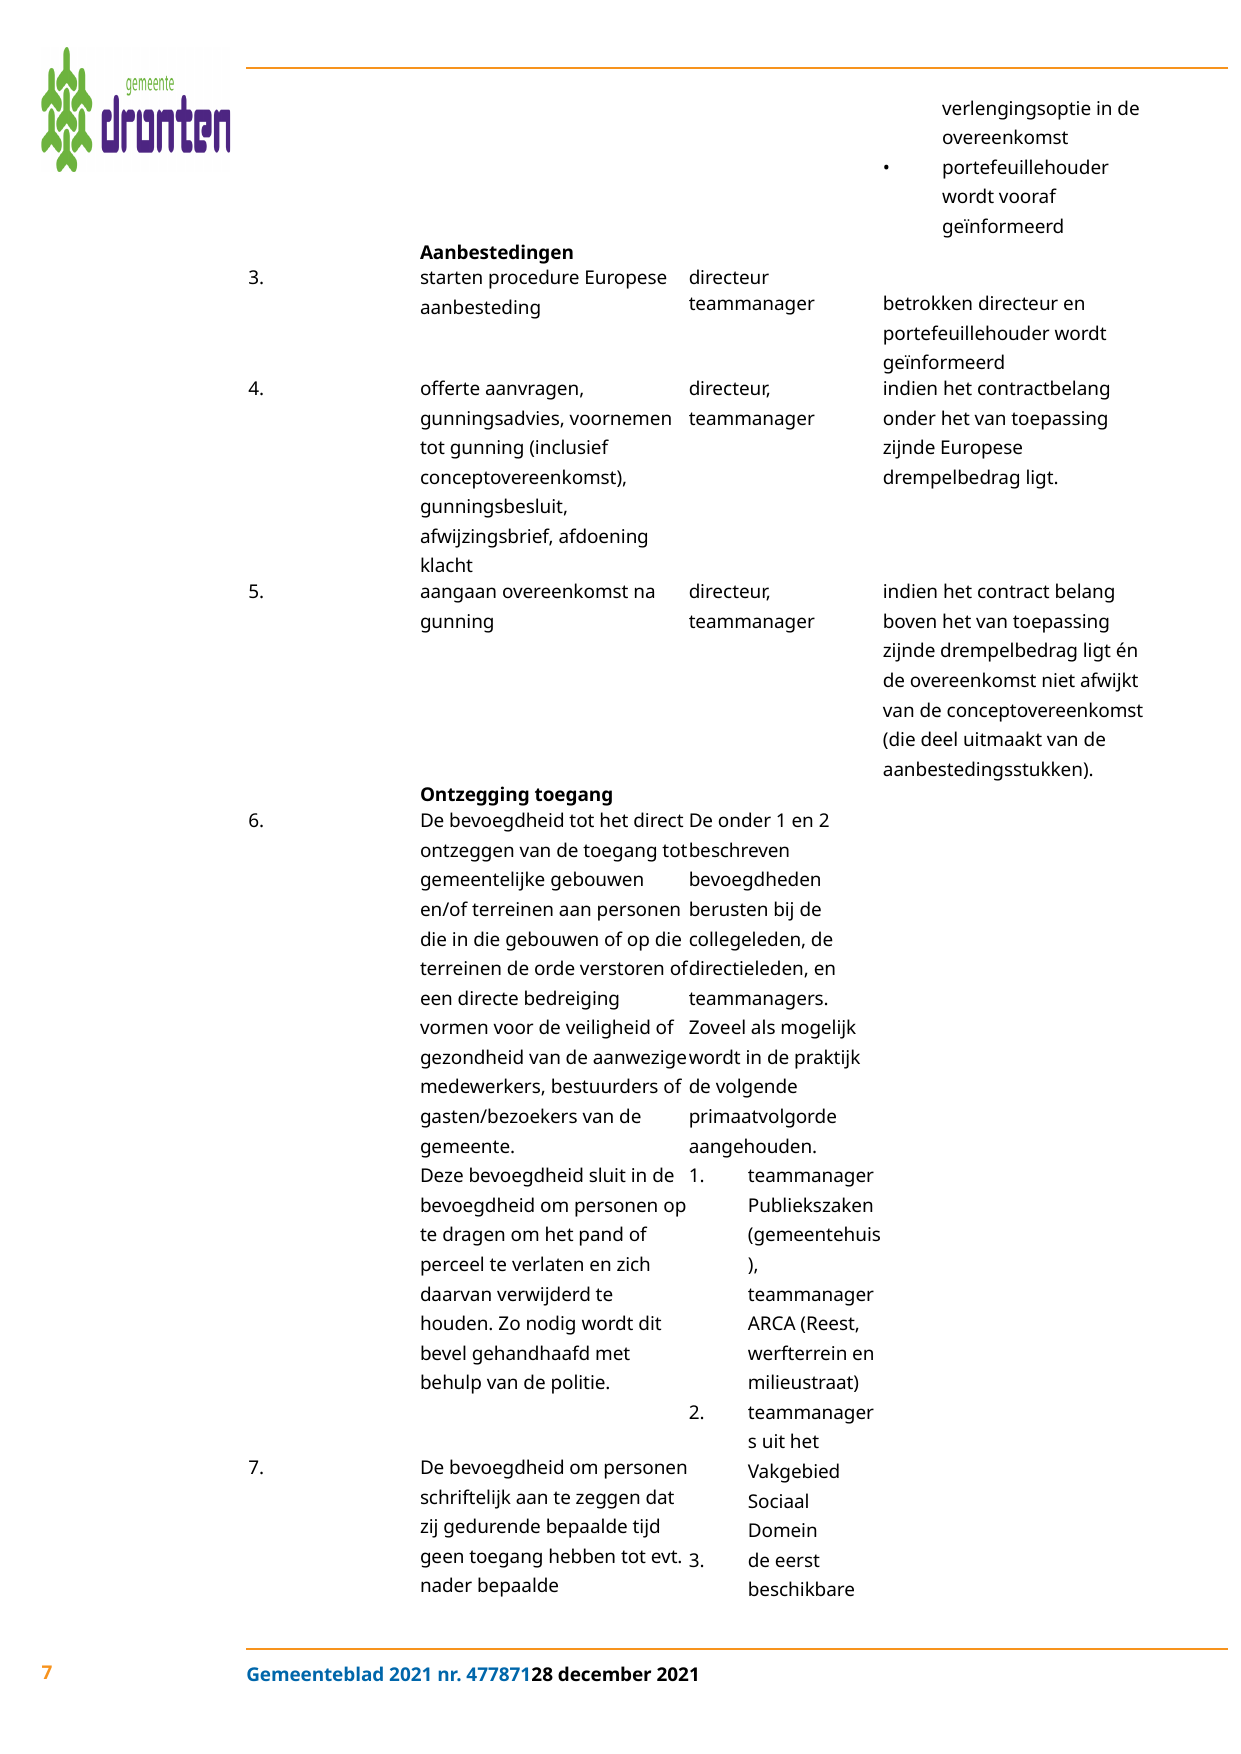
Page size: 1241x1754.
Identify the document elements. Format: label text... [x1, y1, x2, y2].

table_cell [883, 265, 1152, 290]
table_cell betrokken directeur en portefeuillehouder wordt geïnformeerd [883, 290, 1152, 375]
table_cell 5. [248, 579, 420, 782]
table_cell [248, 782, 420, 807]
table_cell indien het contractbelang onder het van toepassing zijnde Europese drempelbedrag ligt. [883, 375, 1152, 578]
table_cell 3. [248, 265, 420, 375]
table_cell 6. [248, 808, 420, 1454]
table_cell De bevoegdheid tot het direct ontzeggen van de toegang tot gemeentelijke gebouwen en/of terreinen aan personen die in die gebouwen of op die terreinen de orde verstoren of een directe bedreiging vormen voor de veiligheid of gezondheid van de aanwezige medewerkers, bestuurders of gasten/bezoekers van de gemeente. Deze bevoegdheid sluit in de bevoegdheid om personen op te dragen om het pand of perceel te verlaten en zich daarvan verwijderd te houden. Zo nodig wordt dit bevel gehandhaafd met behulp van de politie. [420, 808, 688, 1454]
table_cell De bevoegdheid om personen schriftelijk aan te zeggen dat zij gedurende bepaalde tijd geen toegang hebben tot evt. nader bepaalde [420, 1454, 688, 1602]
table_cell directeur [689, 265, 883, 290]
table_cell directeur, teammanager [689, 579, 883, 782]
table_cell De onder 1 en 2 beschreven bevoegdheden berusten bij de collegeleden, de directieleden, en teammanagers. Zoveel als mogelijk wordt in de praktijk de volgende primaatvolgorde aangehouden. teammanager Publiekszaken (gemeentehuis), teammanager ARCA (Reest, werfterrein en milieustraat) teammanagers uit het Vakgebied Sociaal Domein de eerst beschikbare [689, 808, 883, 1602]
table_cell [248, 239, 420, 264]
table_cell [248, 95, 420, 239]
table_cell [689, 95, 883, 239]
table_cell verlengingsoptie in de overeenkomst portefeuillehouder wordt vooraf geïnformeerd [883, 95, 1152, 239]
table_cell [883, 808, 1152, 1602]
table_cell Aanbestedingen [420, 239, 1152, 264]
table_cell 4. [248, 375, 420, 578]
table_cell offerte aanvragen, gunningsadvies, voornemen tot gunning (inclusief conceptovereenkomst), gunningsbesluit, afwijzingsbrief, afdoening klacht [420, 375, 688, 578]
table_cell Ontzegging toegang [420, 782, 1152, 807]
picture [41, 47, 231, 172]
table_cell directeur, teammanager [689, 375, 883, 578]
table_cell teammanager [689, 290, 883, 375]
table_cell 7. [248, 1454, 420, 1602]
table_cell indien het contract belang boven het van toepassing zijnde drempelbedrag ligt én de overeenkomst niet afwijkt van de conceptovereenkomst (die deel uitmaakt van de aanbestedingsstukken). [883, 579, 1152, 782]
table_cell aangaan overeenkomst na gunning [420, 579, 688, 782]
table_cell [420, 95, 688, 239]
table_cell starten procedure Europese aanbesteding [420, 265, 688, 375]
